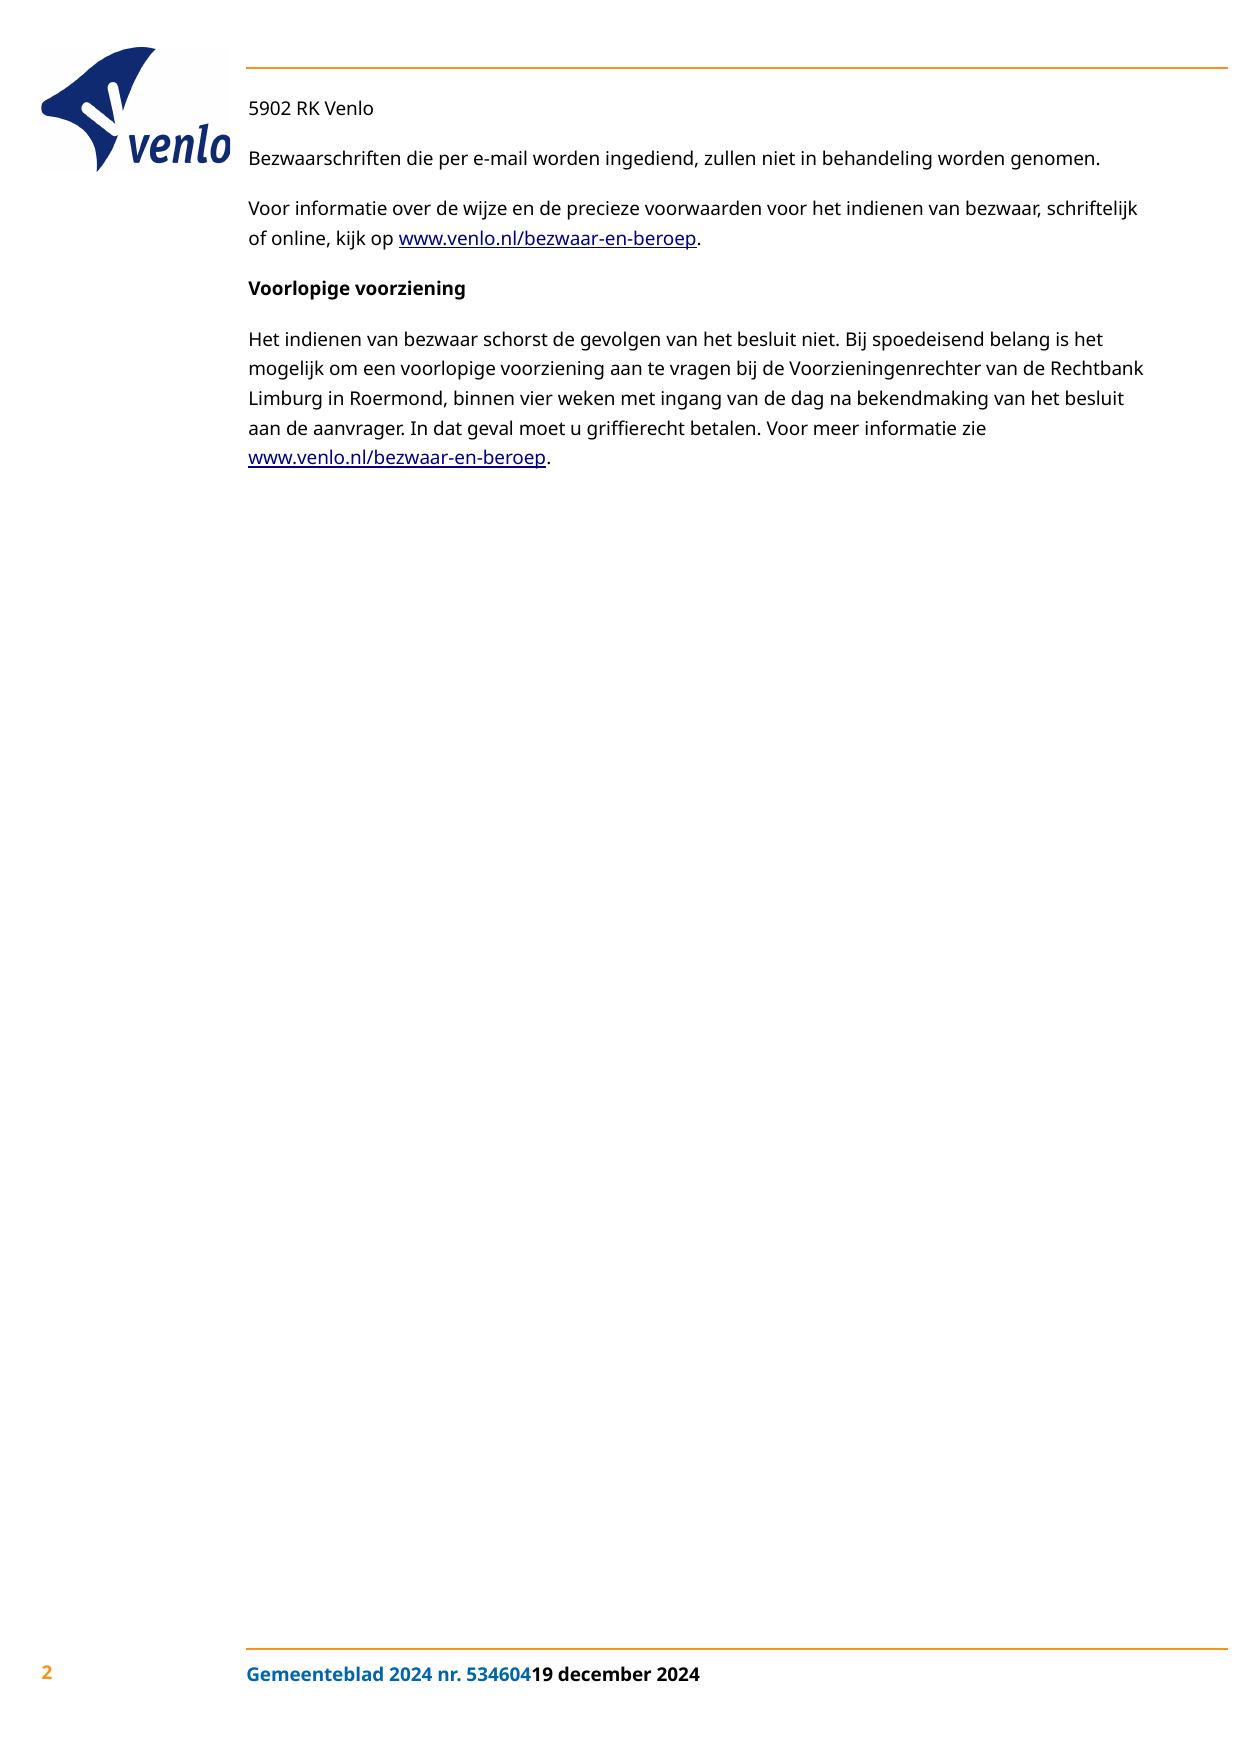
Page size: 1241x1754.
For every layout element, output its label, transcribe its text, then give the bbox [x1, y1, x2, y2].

text Bezwaarschriften die per e-mail worden ingediend, zullen niet in behandeling worden genomen. [248, 145, 1152, 171]
picture [41, 47, 231, 172]
text 5902 RK Venlo [248, 95, 1152, 121]
text Voor informatie over de wijze en de precieze voorwaarden voor het indienen van bezwaar, schriftelijk of online, kijk op www.venlo.nl/bezwaar-en-beroep. [248, 196, 1152, 251]
text Voorlopige voorziening [248, 276, 1152, 301]
text Het indienen van bezwaar schorst de gevolgen van het besluit niet. Bij spoedeisend belang is het mogelijk om een voorlopige voorziening aan te vragen bij de Voorzieningenrechter van de Rechtbank Limburg in Roermond, binnen vier weken met ingang van de dag na bekendmaking van het besluit aan de aanvrager. In dat geval moet u griffierecht betalen. Voor meer informatie zie www.venlo.nl/bezwaar-en-beroep. [248, 326, 1152, 470]
